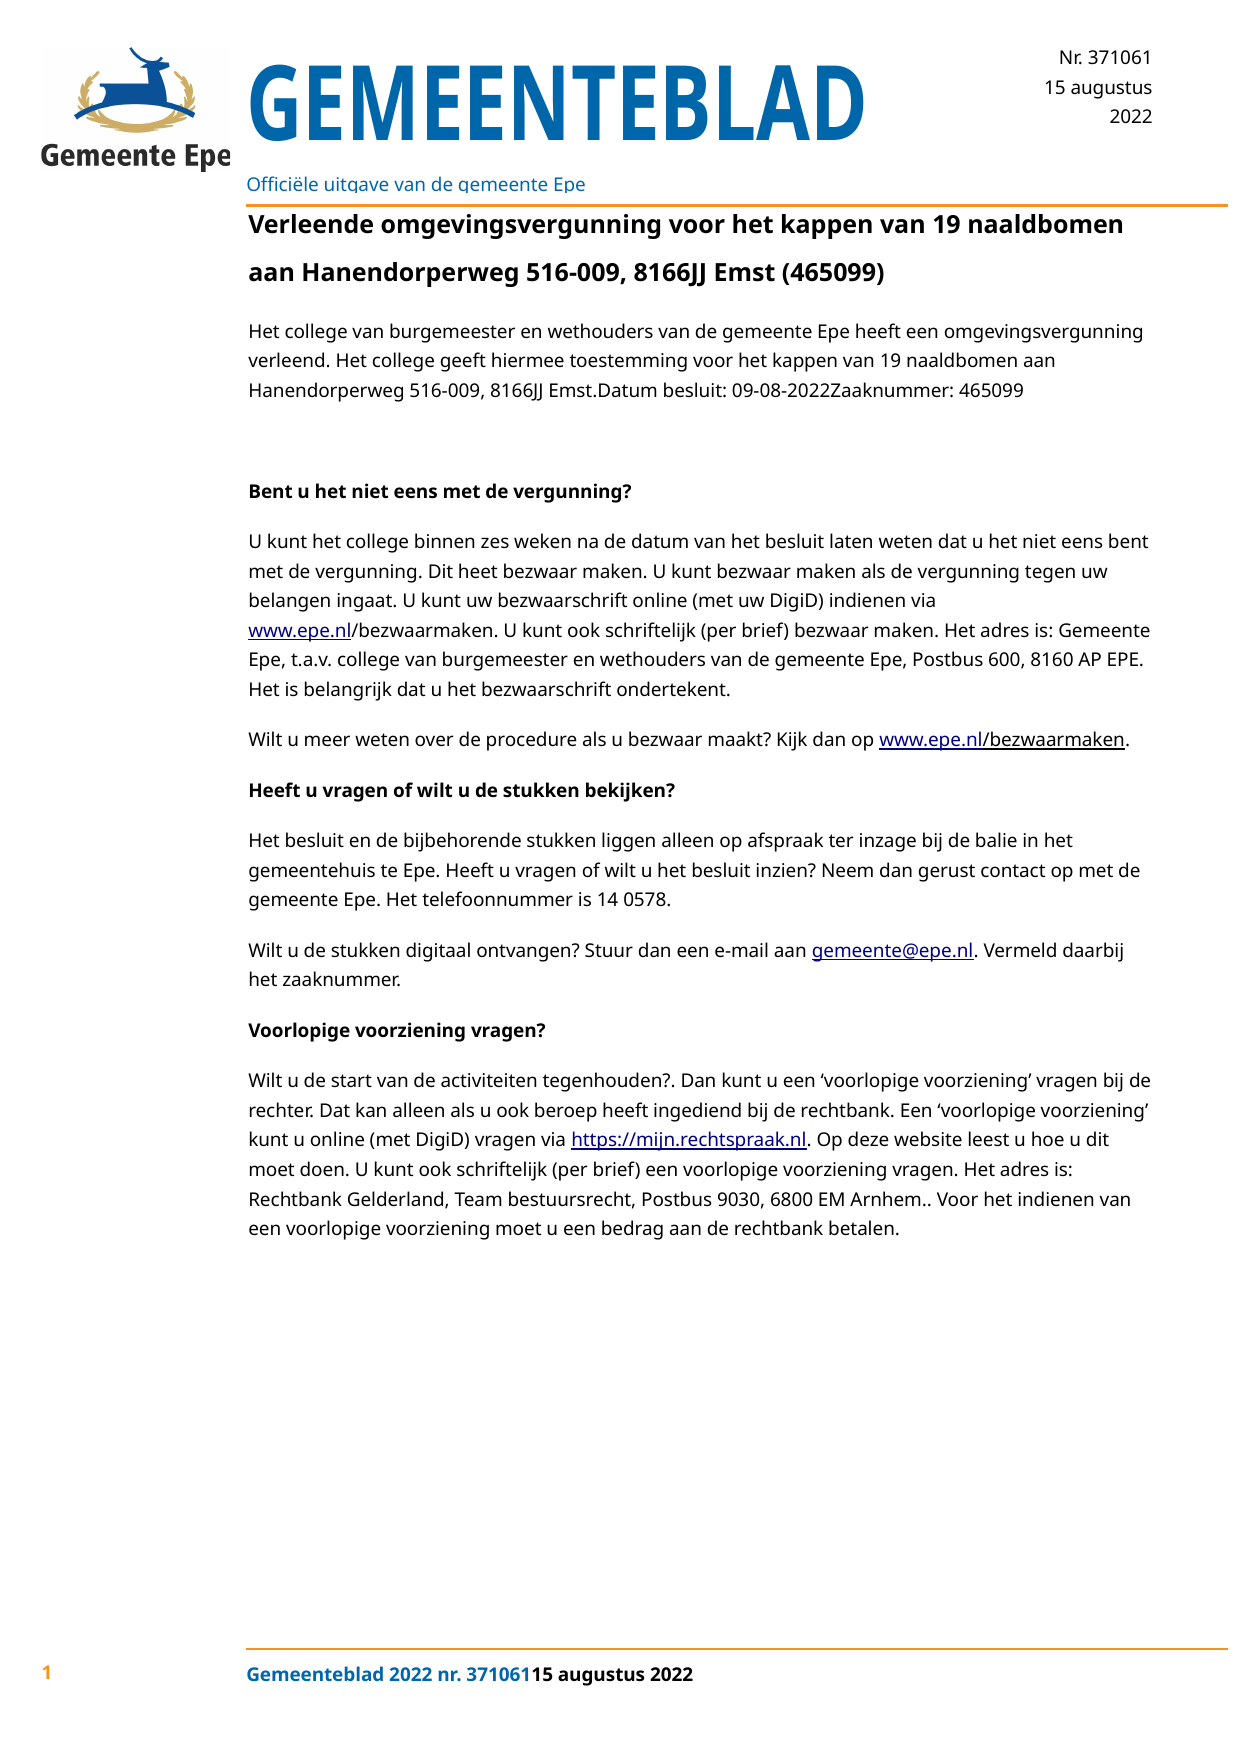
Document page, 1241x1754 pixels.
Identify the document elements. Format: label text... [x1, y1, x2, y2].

text Heeft u vragen of wilt u de stukken bekijken? [248, 777, 1152, 803]
text Wilt u de stukken digitaal ontvangen? Stuur dan een e-mail aan gemeente@epe.nl. Vermeld daarbij het zaaknummer. [248, 937, 1152, 992]
text Wilt u meer weten over de procedure als u bezwaar maakt? Kijk dan op www.epe.nl/bezwaarmaken. [248, 727, 1152, 752]
text Voorlopige voorziening vragen? [248, 1017, 1152, 1043]
picture [41, 47, 231, 172]
text U kunt het college binnen zes weken na de datum van het besluit laten weten dat u het niet eens bent met de vergunning. Dit heet bezwaar maken. U kunt bezwaar maken als de vergunning tegen uw belangen ingaat. U kunt uw bezwaarschrift online (met uw DigiD) indienen via www.epe.nl/bezwaarmaken. U kunt ook schriftelijk (per brief) bezwaar maken. Het adres is: Gemeente Epe, t.a.v. college van burgemeester en wethouders van de gemeente Epe, Postbus 600, 8160 AP EPE. Het is belangrijk dat u het bezwaarschrift ondertekent. [248, 528, 1152, 702]
text Bent u het niet eens met de vergunning? [248, 478, 1152, 504]
text Wilt u de start van de activiteiten tegenhouden?. Dan kunt u een ‘voorlopige voorziening’ vragen bij de rechter. Dat kan alleen als u ook beroep heeft ingediend bij de rechtbank. Een ‘voorlopige voorziening’ kunt u online (met DigiD) vragen via https://mijn.rechtspraak.nl. Op deze website leest u hoe u dit moet doen. U kunt ook schriftelijk (per brief) een voorlopige voorziening vragen. Het adres is: Rechtbank Gelderland, Team bestuursrecht, Postbus 9030, 6800 EM Arnhem.. Voor het indienen van een voorlopige voorziening moet u een bedrag aan de rechtbank betalen. [248, 1067, 1152, 1241]
text Verleende omgevingsvergunning voor het kappen van 19 naaldbomen aan Hanendorperweg 516-009, 8166JJ Emst (465099) [248, 207, 1152, 288]
text Het college van burgemeester en wethouders van de gemeente Epe heeft een omgevingsvergunning verleend. Het college geeft hiermee toestemming voor het kappen van 19 naaldbomen aan Hanendorperweg 516-009, 8166JJ Emst.Datum besluit: 09-08-2022Zaaknummer: 465099 [248, 318, 1152, 403]
text Het besluit en de bijbehorende stukken liggen alleen op afspraak ter inzage bij de balie in het gemeentehuis te Epe. Heeft u vragen of wilt u het besluit inzien? Neem dan gerust contact op met de gemeente Epe. Het telefoonnummer is 14 0578. [248, 827, 1152, 912]
